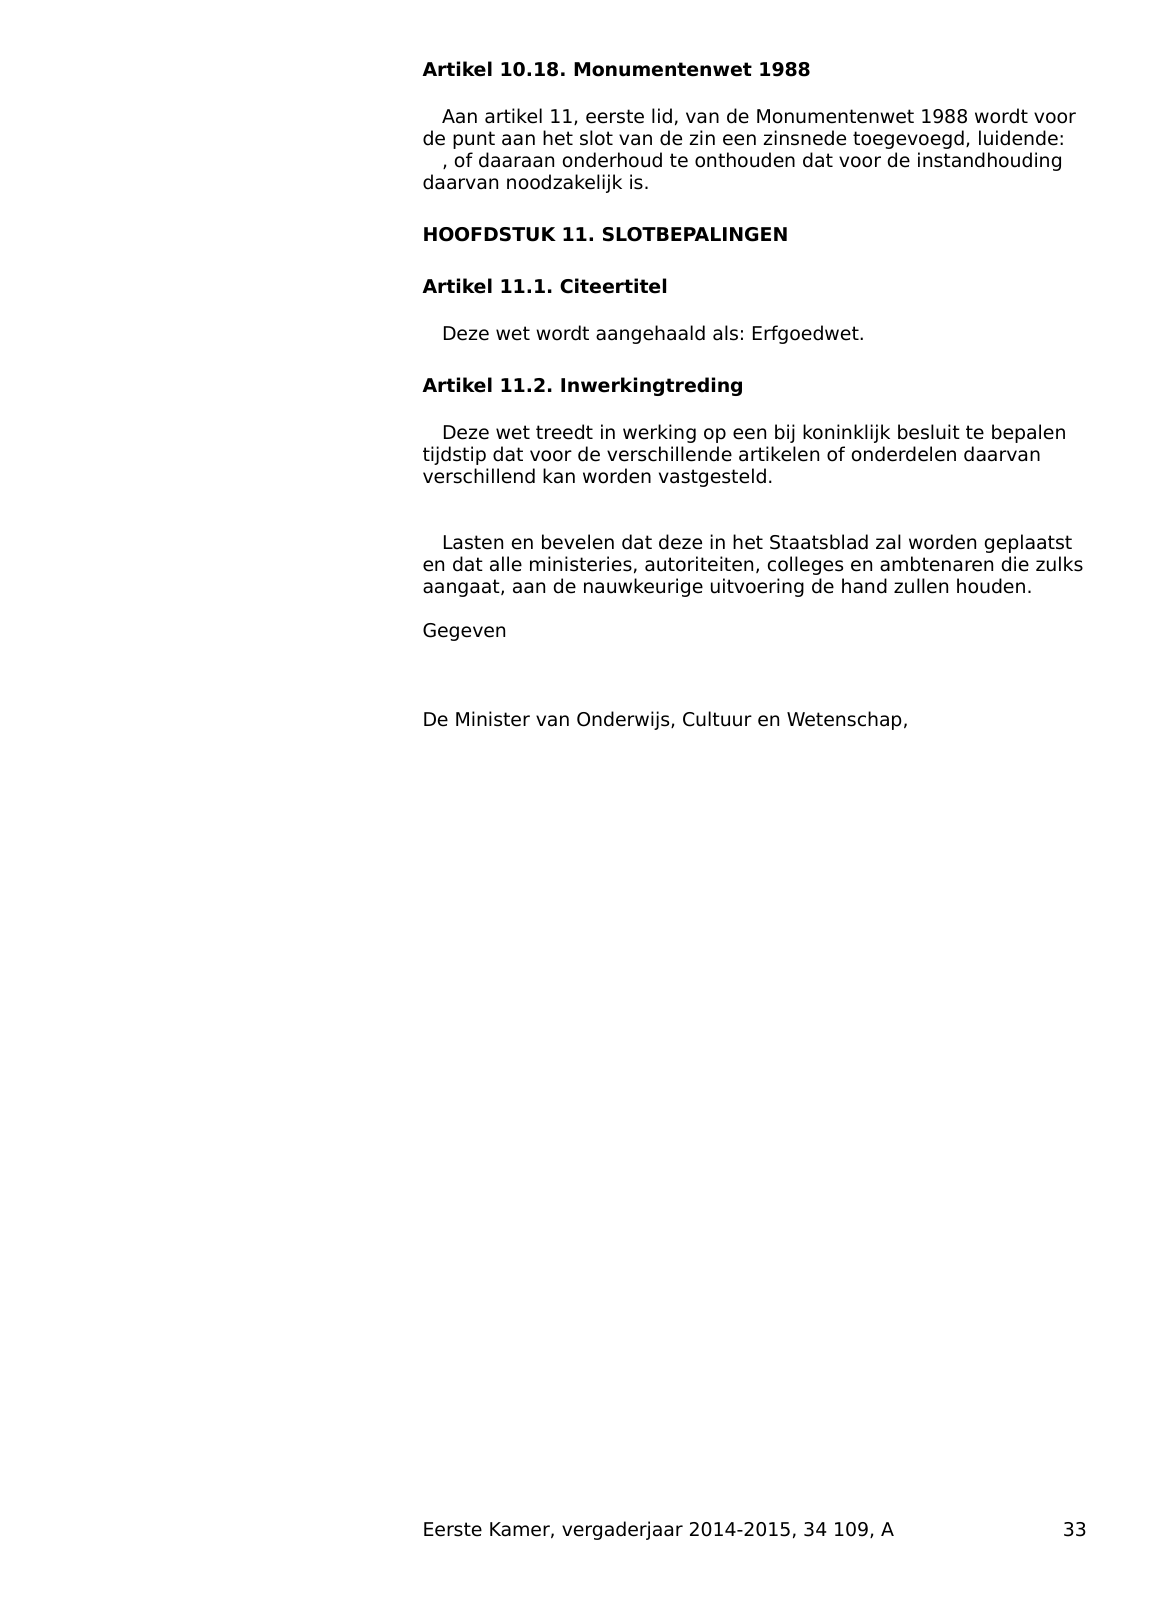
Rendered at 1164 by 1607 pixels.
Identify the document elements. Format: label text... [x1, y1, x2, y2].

text Deze wet treedt in werking op een bij koninklijk besluit te bepalen tijdstip dat voor de verschillende artikelen of onderdelen daarvan verschillend kan worden vastgesteld. [422, 422, 1087, 488]
text Gegeven [422, 620, 1087, 642]
subtitle Artikel 10.18. Monumentenwet 1988 [422, 59, 1087, 81]
subtitle Artikel 11.1. Citeertitel [422, 276, 1087, 298]
text Aan artikel 11, eerste lid, van de Monumentenwet 1988 wordt voor de punt aan het slot van de zin een zinsnede toegevoegd, luidende: [422, 106, 1087, 150]
subtitle Artikel 11.2. Inwerkingtreding [422, 375, 1087, 397]
text Deze wet wordt aangehaald als: Erfgoedwet. [422, 323, 1087, 345]
text , of daaraan onderhoud te onthouden dat voor de instandhouding daarvan noodzakelijk is. [422, 150, 1087, 194]
text De Minister van Onderwijs, Cultuur en Wetenschap, [422, 709, 1087, 731]
text Lasten en bevelen dat deze in het Staatsblad zal worden geplaatst en dat alle ministeries, autoriteiten, colleges en ambtenaren die zulks aangaat, aan de nauwkeurige uitvoering de hand zullen houden. [422, 532, 1087, 598]
subtitle HOOFDSTUK 11. SLOTBEPALINGEN [422, 224, 1087, 246]
